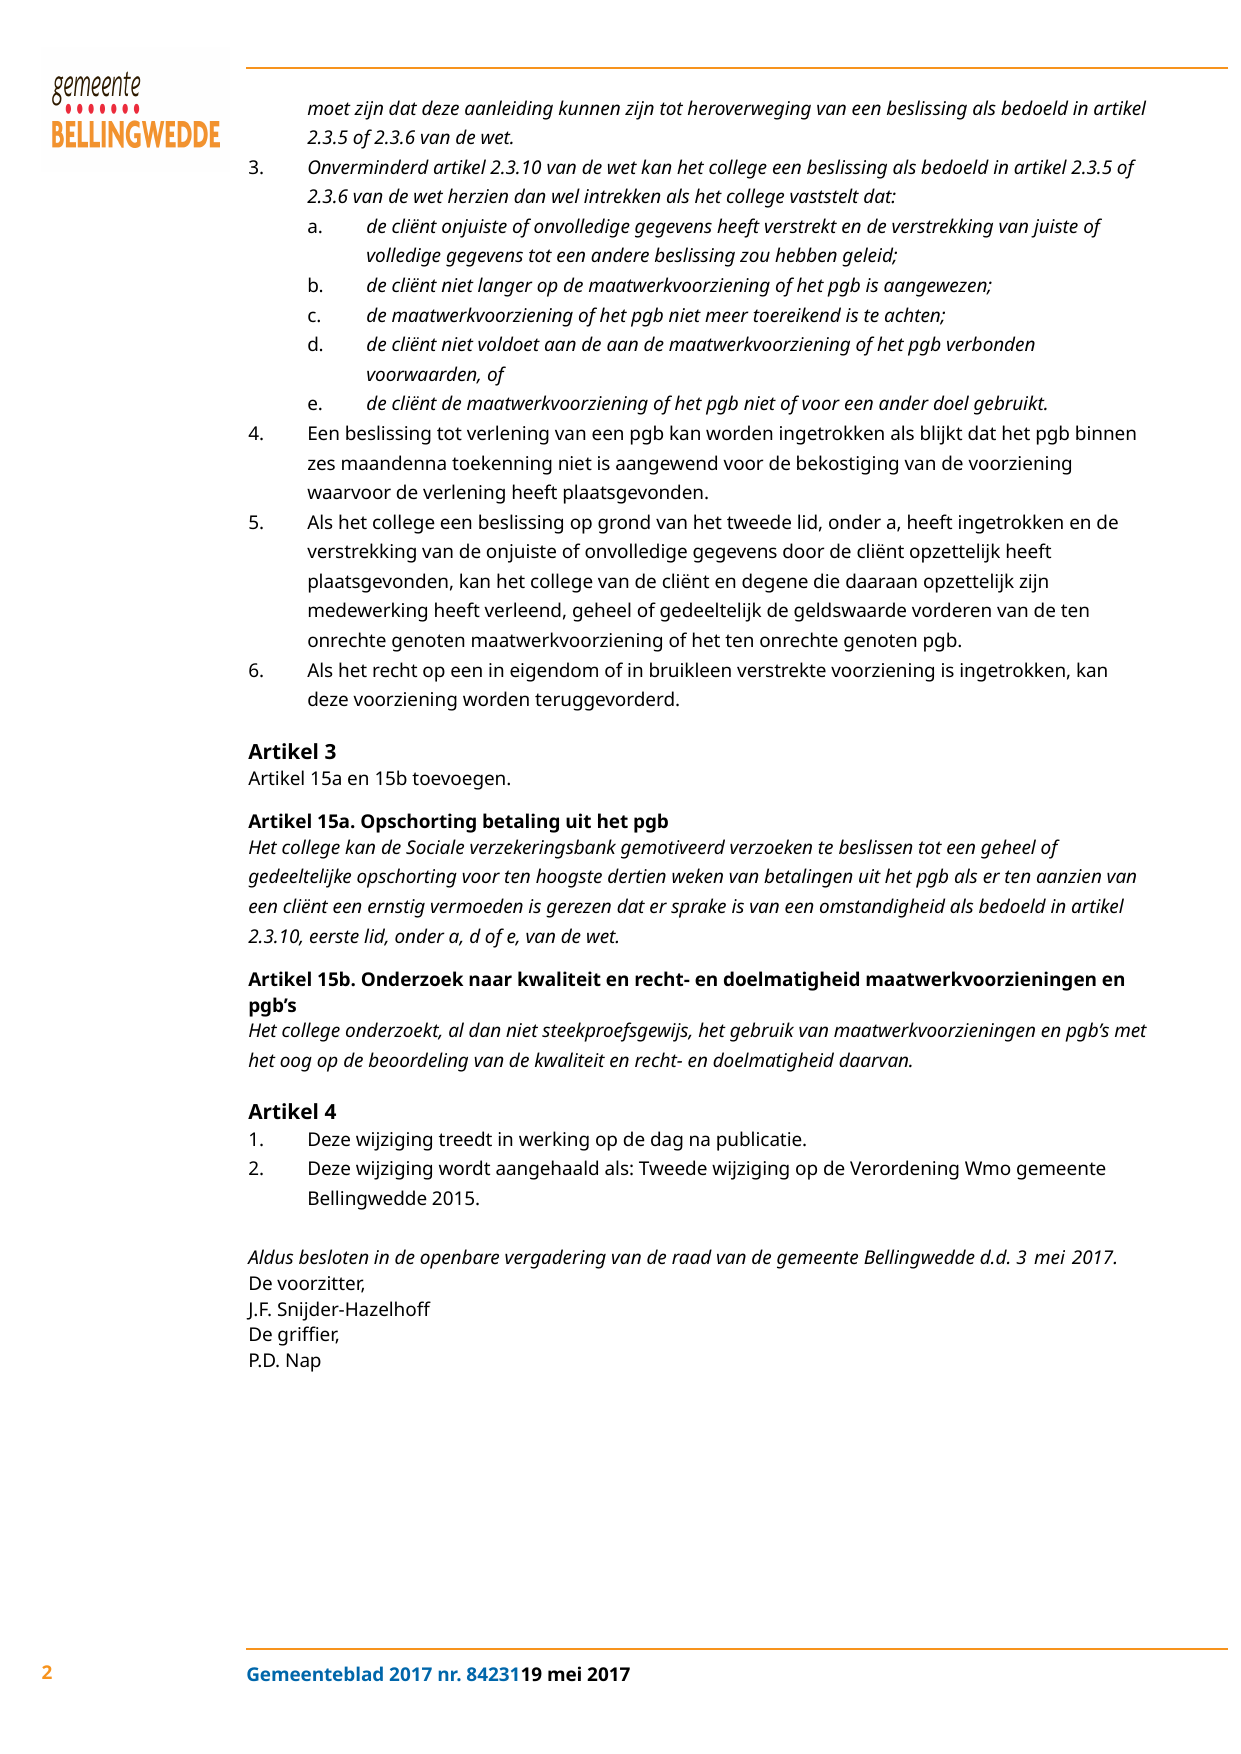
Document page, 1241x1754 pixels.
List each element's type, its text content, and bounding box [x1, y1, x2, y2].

text P.D. Nap [248, 1347, 1152, 1373]
list Deze wijziging wordt aangehaald als: Tweede wijziging op de Verordening Wmo gemeente Bellingwedde 2015. [248, 1156, 1152, 1211]
list Een beslissing tot verlening van een pgb kan worden ingetrokken als blijkt dat het pgb binnen zes maandenna toekenning niet is aangewend voor de bekostiging van de voorziening waarvoor de verlening heeft plaatsgevonden. [248, 420, 1152, 505]
list de cliënt de maatwerkvoorziening of het pgb niet of voor een ander doel gebruikt. [307, 391, 1152, 416]
list de maatwerkvoorziening of het pgb niet meer toereikend is te achten; [307, 302, 1152, 328]
text J.F. Snijder-Hazelhoff [248, 1296, 1152, 1321]
text Artikel 15a. Opschorting betaling uit het pgb [248, 808, 1152, 834]
list Onverminderd artikel 2.3.10 van de wet kan het college een beslissing als bedoeld in artikel 2.3.5 of 2.3.6 van de wet herzien dan wel intrekken als het college vaststelt dat: [248, 154, 1152, 209]
text Artikel 4 [248, 1097, 1152, 1126]
list de cliënt niet voldoet aan de aan de maatwerkvoorziening of het pgb verbonden voorwaarden, of [307, 331, 1152, 387]
text Artikel 15a en 15b toevoegen. [248, 765, 1152, 791]
text De griffier, [248, 1321, 1152, 1347]
list Als het recht op een in eigendom of in bruikleen verstrekte voorziening is ingetrokken, kan deze voorziening worden teruggevorderd. [248, 657, 1152, 712]
list de cliënt niet langer op de maatwerkvoorziening of het pgb is aangewezen; [307, 272, 1152, 298]
text Het college kan de Sociale verzekeringsbank gemotiveerd verzoeken te beslissen tot een geheel of gedeeltelijke opschorting voor ten hoogste dertien weken van betalingen uit het pgb als er ten aanzien van een cliënt een ernstig vermoeden is gerezen dat er sprake is van een omstandigheid als bedoeld in artikel 2.3.10, eerste lid, onder a, d of e, van de wet. [248, 834, 1152, 949]
picture [41, 47, 231, 172]
text Het college onderzoekt, al dan niet steekproefsgewijs, het gebruik van maatwerkvoorzieningen en pgb’s met het oog op de beoordeling van de kwaliteit en recht- en doelmatigheid daarvan. [248, 1017, 1152, 1073]
text Artikel 3 [248, 737, 1152, 765]
list moet zijn dat deze aanleiding kunnen zijn tot heroverweging van een beslissing als bedoeld in artikel 2.3.5 of 2.3.6 van de wet. [248, 95, 1152, 150]
text De voorzitter, [248, 1270, 1152, 1296]
list de cliënt onjuiste of onvolledige gegevens heeft verstrekt en de verstrekking van juiste of volledige gegevens tot een andere beslissing zou hebben geleid; [307, 213, 1152, 268]
text Aldus besloten in de openbare vergadering van de raad van de gemeente Bellingwedde d.d. 3 mei 2017. [248, 1244, 1152, 1270]
list Als het college een beslissing op grond van het tweede lid, onder a, heeft ingetrokken en de verstrekking van de onjuiste of onvolledige gegevens door de cliënt opzettelijk heeft plaatsgevonden, kan het college van de cliënt en degene die daaraan opzettelijk zijn medewerking heeft verleend, geheel of gedeeltelijk de geldswaarde vorderen van de ten onrechte genoten maatwerkvoorziening of het ten onrechte genoten pgb. [248, 509, 1152, 653]
list Deze wijziging treedt in werking op de dag na publicatie. [248, 1126, 1152, 1152]
text Artikel 15b. Onderzoek naar kwaliteit en recht- en doelmatigheid maatwerkvoorzieningen en pgb’s [248, 966, 1152, 1017]
